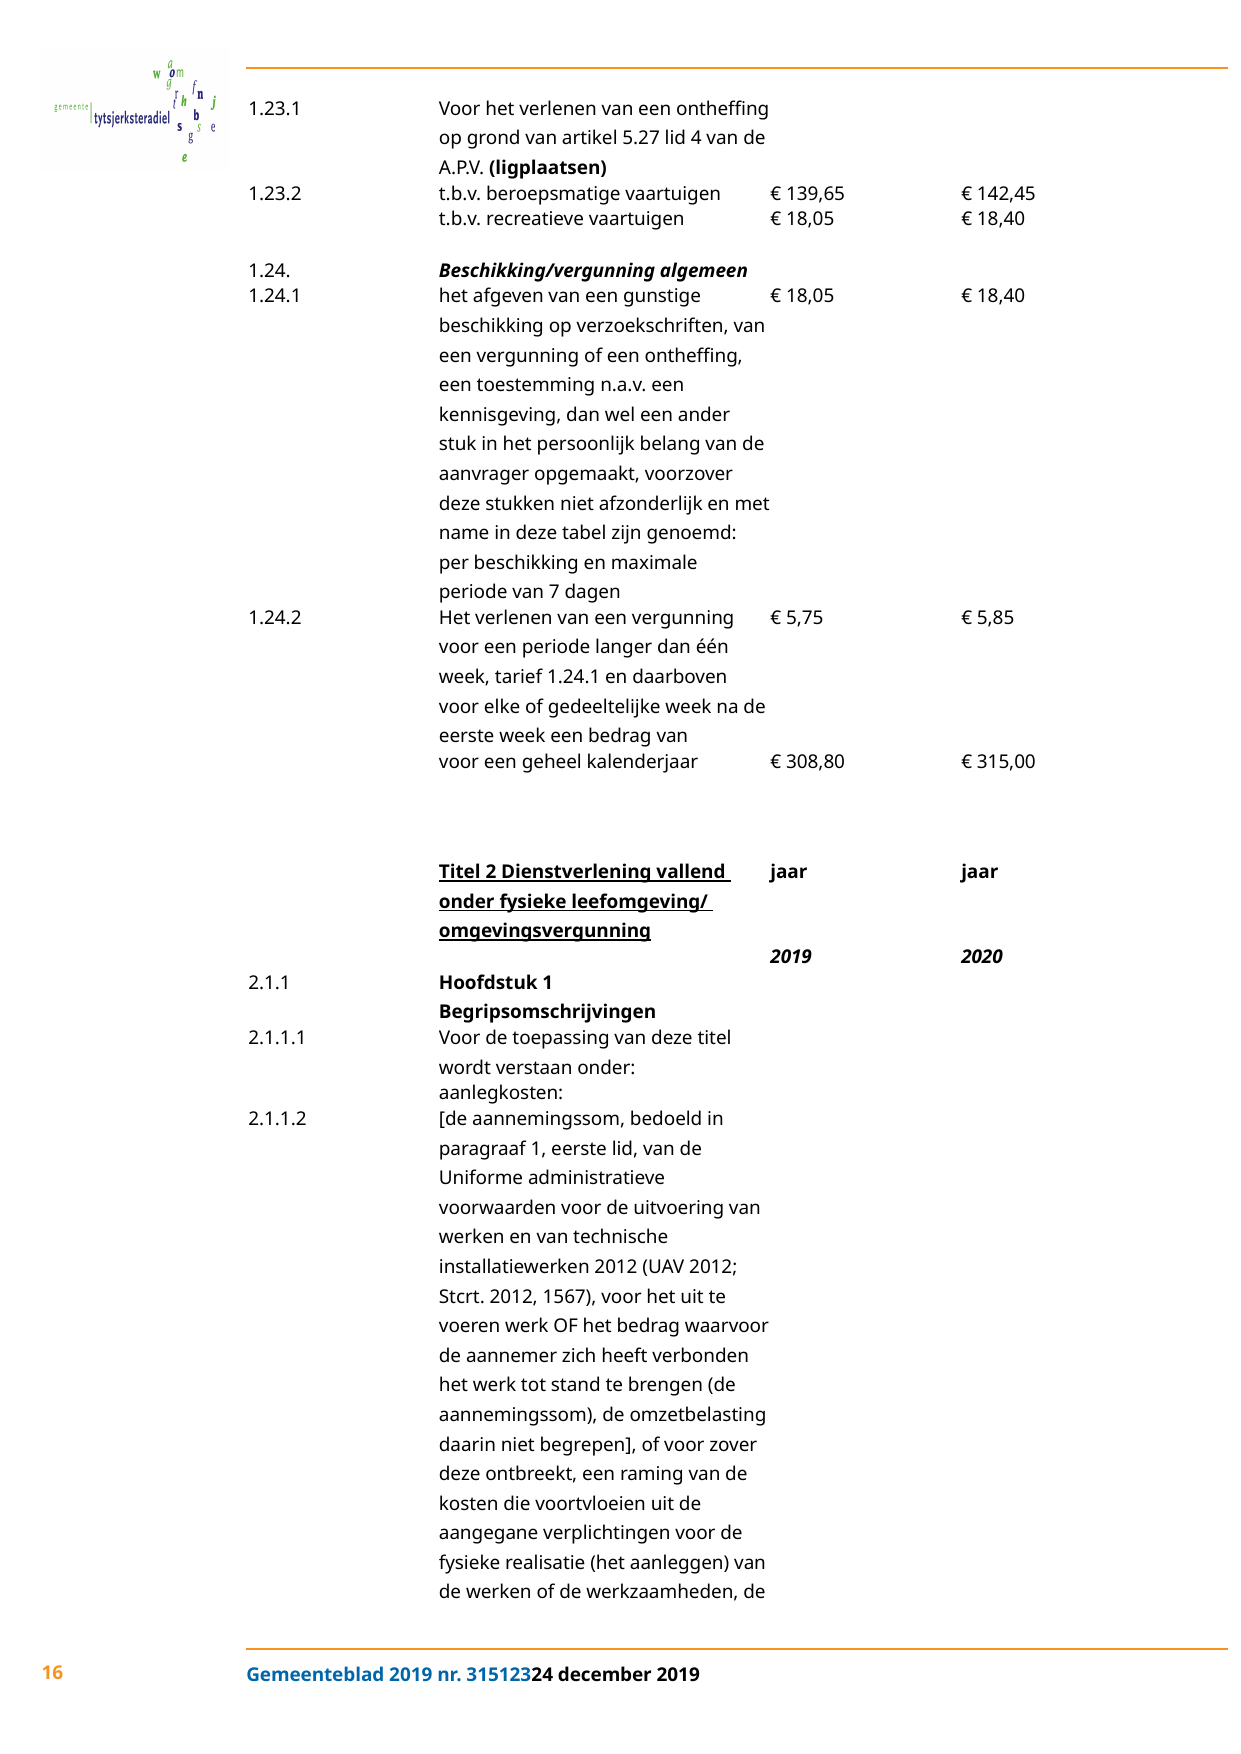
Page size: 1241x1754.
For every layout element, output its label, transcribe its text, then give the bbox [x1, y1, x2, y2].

table_cell t.b.v. beroepsmatige vaartuigen [439, 180, 770, 205]
table_cell 1.24. [248, 257, 439, 283]
picture [41, 47, 231, 172]
table_cell [770, 1024, 961, 1079]
table_cell Beschikking/vergunning algemeen [439, 257, 770, 283]
table_cell voor een geheel kalenderjaar [439, 748, 770, 774]
table_cell [770, 800, 961, 825]
table_cell [961, 1080, 1152, 1105]
table_cell 2.1.1.1 [248, 1024, 439, 1079]
table_header [248, 858, 439, 943]
table_cell 2019 [770, 943, 961, 969]
table_header jaar [961, 858, 1152, 943]
table_cell € 18,05 [770, 205, 961, 231]
table_cell het afgeven van een gunstige beschikking op verzoekschriften, van een vergunning of een ontheffing, een toestemming n.a.v. een kennisgeving, dan wel een ander stuk in het persoonlijk belang van de aanvrager opgemaakt, voorzover deze stukken niet afzonderlijk en met name in deze tabel zijn genoemd: per beschikking en maximale periode van 7 dagen [439, 283, 770, 604]
table_cell 1.23.2 [248, 180, 439, 205]
table_cell € 18,05 [770, 283, 961, 604]
table_cell € 308,80 [770, 748, 961, 774]
table_cell [248, 943, 439, 969]
table_header jaar [770, 858, 961, 943]
table_cell 1.23.1 [248, 95, 439, 180]
table_cell [961, 257, 1152, 283]
table_cell € 139,65 [770, 180, 961, 205]
table_cell € 5,75 [770, 604, 961, 748]
table_cell [770, 95, 961, 180]
table_cell [248, 1080, 439, 1105]
table_cell t.b.v. recreatieve vaartuigen [439, 205, 770, 231]
table_cell [439, 774, 770, 800]
table_cell [961, 1105, 1152, 1604]
table_cell Voor de toepassing van deze titel wordt verstaan onder: [439, 1024, 770, 1079]
table_cell [961, 969, 1152, 1024]
table_cell € 315,00 [961, 748, 1152, 774]
table_cell [961, 800, 1152, 825]
table_cell Hoofdstuk 1 Begripsomschrijvingen [439, 969, 770, 1024]
table_header Titel 2 Dienstverlening vallend onder fysieke leefomgeving/ omgevingsvergunning [439, 858, 770, 943]
table_cell [770, 257, 961, 283]
table_cell € 5,85 [961, 604, 1152, 748]
table_cell 2.1.1.2 [248, 1105, 439, 1604]
table_cell [770, 1105, 961, 1604]
table_cell [961, 774, 1152, 800]
table_cell [248, 800, 439, 825]
table_cell [961, 231, 1152, 257]
table_cell [770, 231, 961, 257]
table_cell 1.24.1 [248, 283, 439, 604]
table_cell € 18,40 [961, 283, 1152, 604]
table_cell [961, 95, 1152, 180]
table_cell [de aannemingssom, bedoeld in paragraaf 1, eerste lid, van de Uniforme administratieve voorwaarden voor de uitvoering van werken en van technische installatiewerken 2012 (UAV 2012; Stcrt. 2012, 1567), voor het uit te voeren werk OF het bedrag waarvoor de aannemer zich heeft verbonden het werk tot stand te brengen (de aannemingssom), de omzetbelasting daarin niet begrepen], of voor zover deze ontbreekt, een raming van de kosten die voortvloeien uit de aangegane verplichtingen voor de fysieke realisatie (het aanleggen) van de werken of de werkzaamheden, de [439, 1105, 770, 1604]
table_cell [248, 774, 439, 800]
table_cell aanlegkosten: [439, 1080, 770, 1105]
table_cell [439, 800, 770, 825]
table_cell [770, 1080, 961, 1105]
table_cell Voor het verlenen van een ontheffing op grond van artikel 5.27 lid 4 van de A.P.V. (ligplaatsen) [439, 95, 770, 180]
table_cell [248, 231, 439, 257]
table_cell [439, 231, 770, 257]
table_cell Het verlenen van een vergunning voor een periode langer dan één week, tarief 1.24.1 en daarboven voor elke of gedeeltelijke week na de eerste week een bedrag van [439, 604, 770, 748]
table_cell 2.1.1 [248, 969, 439, 1024]
table_cell € 18,40 [961, 205, 1152, 231]
table_cell [770, 969, 961, 1024]
table_cell 1.24.2 [248, 604, 439, 748]
table_cell [248, 748, 439, 774]
table_cell [248, 205, 439, 231]
table_cell [770, 774, 961, 800]
table_cell € 142,45 [961, 180, 1152, 205]
table_cell [439, 943, 770, 969]
table_cell 2020 [961, 943, 1152, 969]
table_cell [961, 1024, 1152, 1079]
